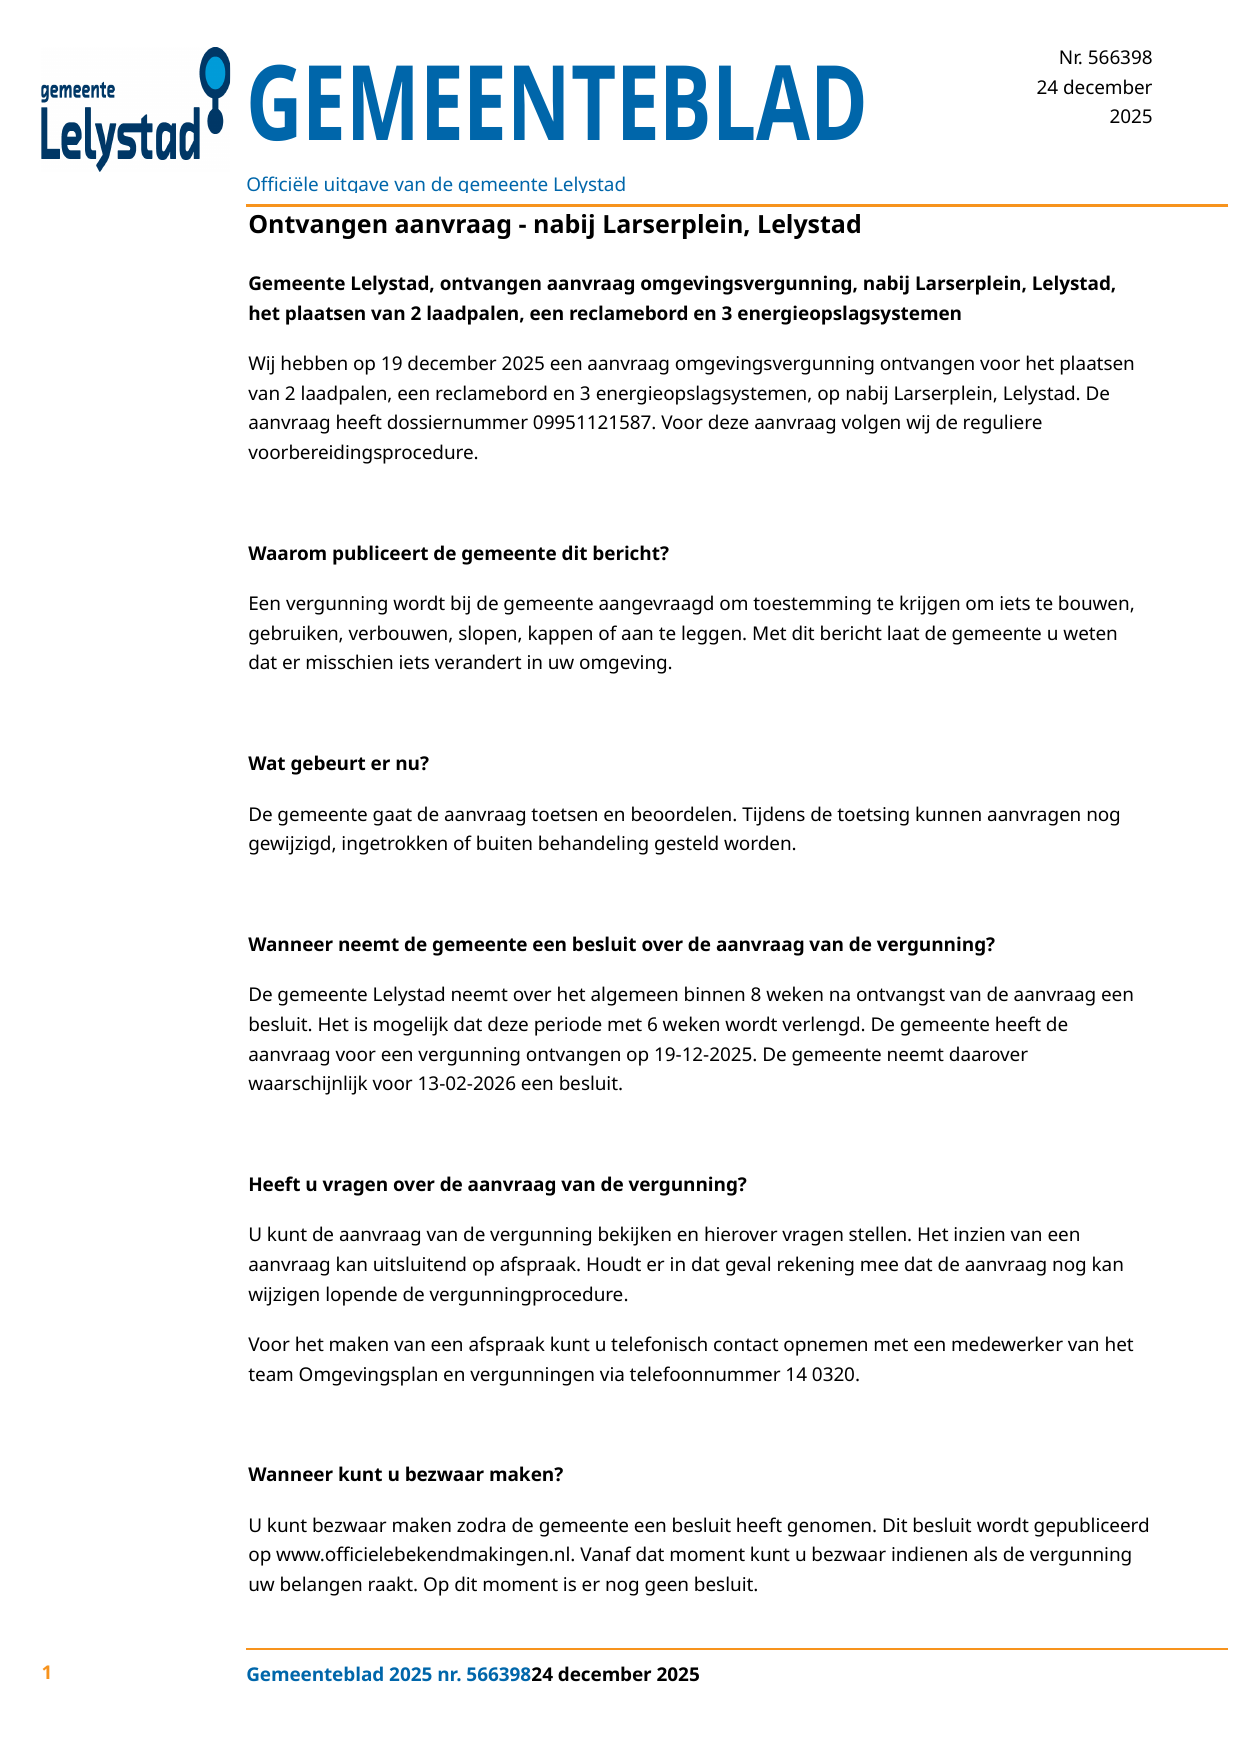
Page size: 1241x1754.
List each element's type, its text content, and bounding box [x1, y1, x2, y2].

text U kunt de aanvraag van de vergunning bekijken en hierover vragen stellen. Het inzien van een aanvraag kan uitsluitend op afspraak. Houdt er in dat geval rekening mee dat de aanvraag nog kan wijzigen lopende de vergunningprocedure. [248, 1222, 1152, 1306]
text Gemeente Lelystad, ontvangen aanvraag omgevingsvergunning, nabij Larserplein, Lelystad, het plaatsen van 2 laadpalen, een reclamebord en 3 energieopslagsystemen [248, 270, 1152, 326]
text Ontvangen aanvraag - nabij Larserplein, Lelystad [248, 207, 1152, 241]
text Voor het maken van een afspraak kunt u telefonisch contact opnemen met een medewerker van het team Omgevingsplan en vergunningen via telefoonnummer 14 0320. [248, 1331, 1152, 1386]
text Een vergunning wordt bij de gemeente aangevraagd om toestemming te krijgen om iets te bouwen, gebruiken, verbouwen, slopen, kappen of aan te leggen. Met dit bericht laat de gemeente u weten dat er misschien iets verandert in uw omgeving. [248, 590, 1152, 675]
text De gemeente Lelystad neemt over het algemeen binnen 8 weken na ontvangst van de aanvraag een besluit. Het is mogelijk dat deze periode met 6 weken wordt verlengd. De gemeente heeft de aanvraag voor een vergunning ontvangen op 19-12-2025. De gemeente neemt daarover waarschijnlijk voor 13-02-2026 een besluit. [248, 982, 1152, 1096]
text U kunt bezwaar maken zodra de gemeente een besluit heeft genomen. Dit besluit wordt gepubliceerd op www.officielebekendmakingen.nl. Vanaf dat moment kunt u bezwaar indienen als de vergunning uw belangen raakt. Op dit moment is er nog geen besluit. [248, 1512, 1152, 1597]
text Wij hebben op 19 december 2025 een aanvraag omgevingsvergunning ontvangen voor het plaatsen van 2 laadpalen, een reclamebord en 3 energieopslagsystemen, op nabij Larserplein, Lelystad. De aanvraag heeft dossiernummer 09951121587. Voor deze aanvraag volgen wij de reguliere voorbereidingsprocedure. [248, 350, 1152, 465]
text Heeft u vragen over de aanvraag van de vergunning? [248, 1171, 1152, 1197]
text Wanneer kunt u bezwaar maken? [248, 1462, 1152, 1487]
text De gemeente gaat de aanvraag toetsen en beoordelen. Tijdens de toetsing kunnen aanvragen nog gewijzigd, ingetrokken of buiten behandeling gesteld worden. [248, 801, 1152, 856]
picture [41, 47, 231, 172]
text Waarom publiceert de gemeente dit bericht? [248, 540, 1152, 566]
text Wat gebeurt er nu? [248, 750, 1152, 776]
text Wanneer neemt de gemeente een besluit over de aanvraag van de vergunning? [248, 931, 1152, 957]
